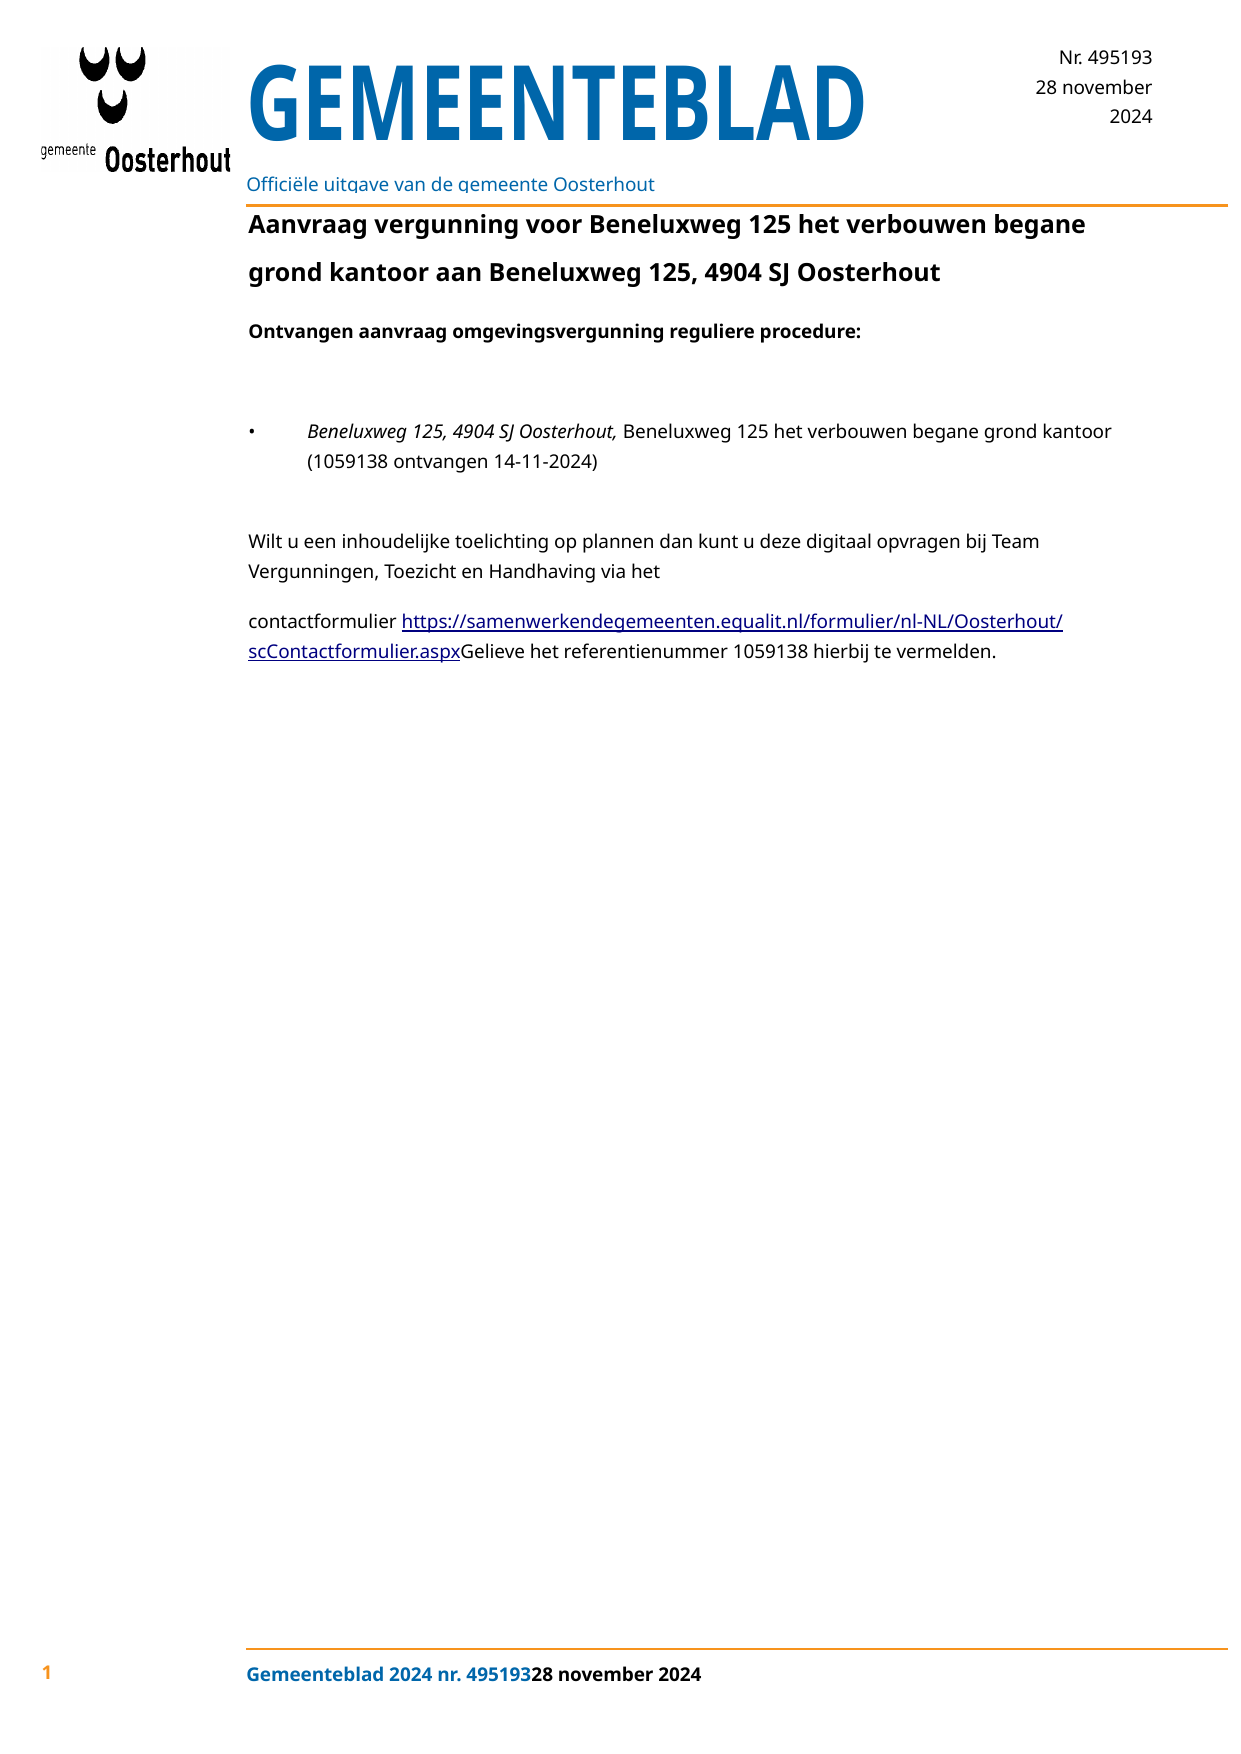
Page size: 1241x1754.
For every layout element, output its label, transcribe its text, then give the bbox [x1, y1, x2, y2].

text Ontvangen aanvraag omgevingsvergunning reguliere procedure: [248, 318, 1152, 344]
list Beneluxweg 125, 4904 SJ Oosterhout, Beneluxweg 125 het verbouwen begane grond kantoor (1059138 ontvangen 14-11-2024) [248, 419, 1152, 474]
text Wilt u een inhoudelijke toelichting op plannen dan kunt u deze digitaal opvragen bij Team Vergunningen, Toezicht en Handhaving via het [248, 528, 1152, 584]
picture [41, 47, 231, 172]
text Aanvraag vergunning voor Beneluxweg 125 het verbouwen begane grond kantoor aan Beneluxweg 125, 4904 SJ Oosterhout [248, 207, 1152, 288]
text contactformulier https://samenwerkendegemeenten.equalit.nl/formulier/nl-NL/Oosterhout/scContactformulier.aspxGelieve het referentienummer 1059138 hierbij te vermelden. [248, 608, 1152, 664]
